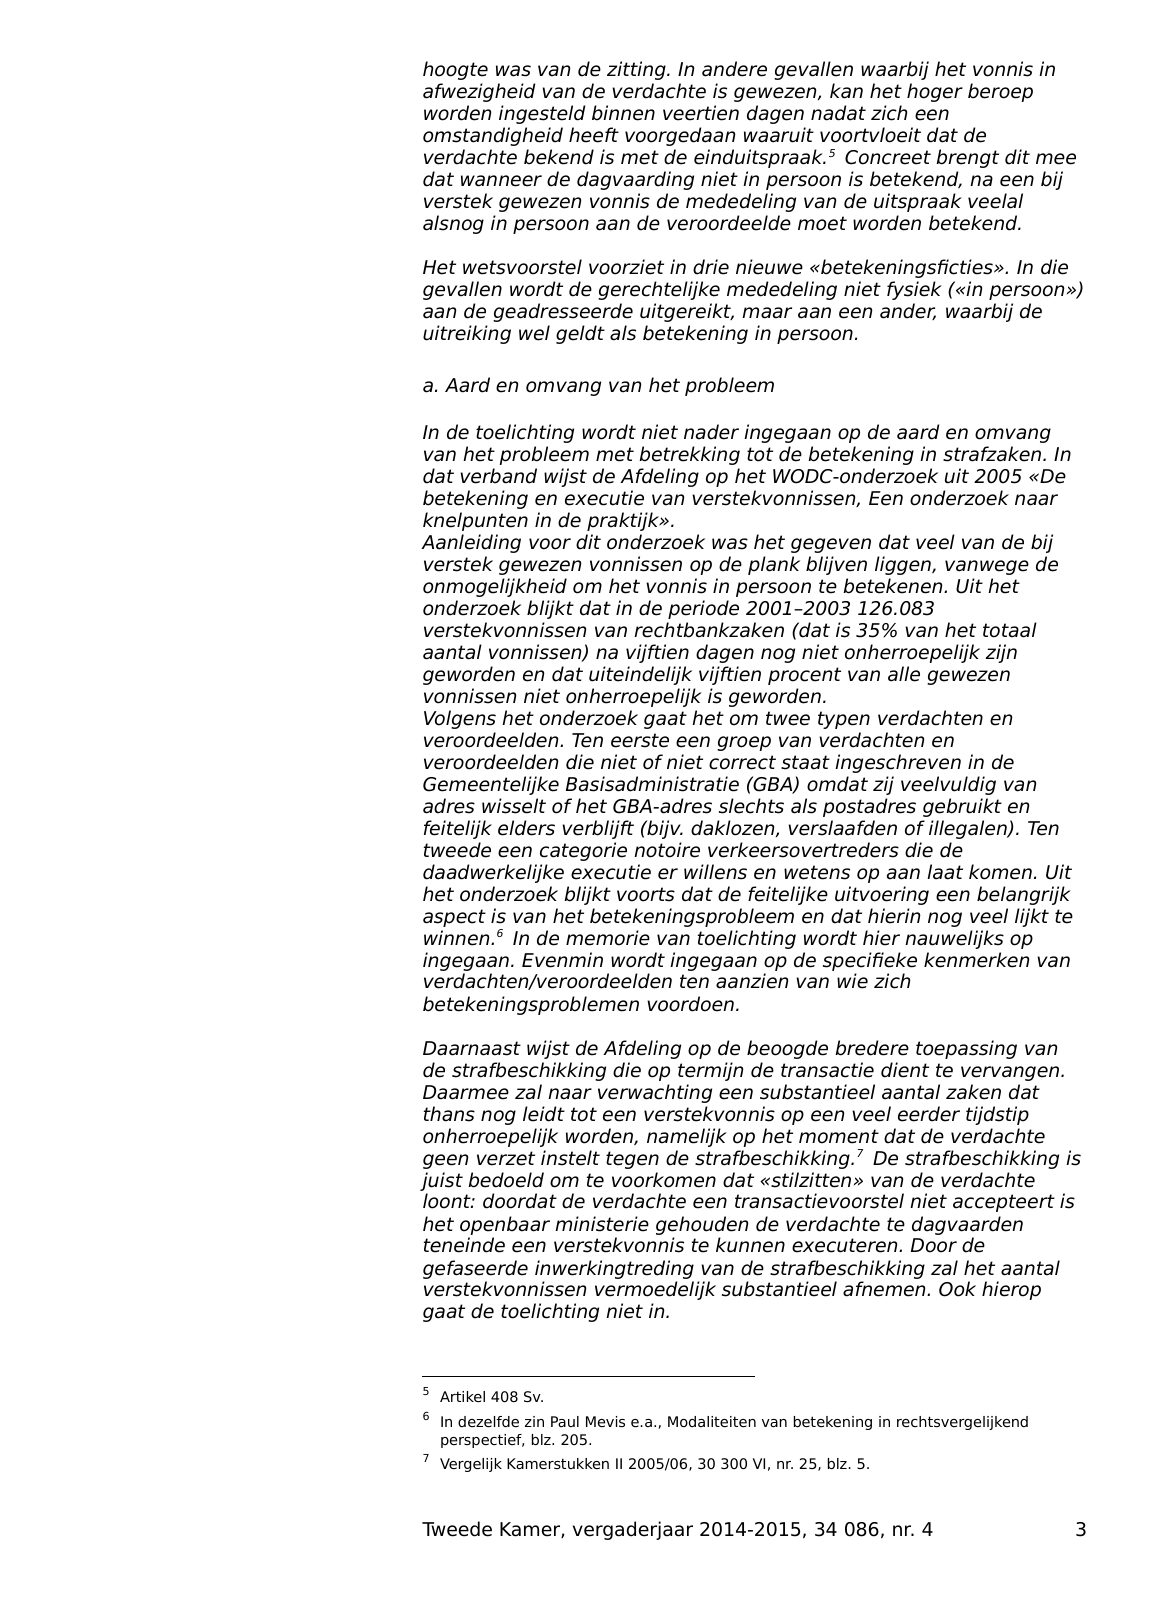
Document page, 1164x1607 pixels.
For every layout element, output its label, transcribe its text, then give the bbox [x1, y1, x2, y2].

text Volgens het onderzoek gaat het om twee typen verdachten en veroordeelden. Ten eerste een groep van verdachten en veroordeelden die niet of niet correct staat ingeschreven in de Gemeentelijke Basisadministratie (GBA) omdat zij veelvuldig van adres wisselt of het GBA-adres slechts als postadres gebruikt en feitelijk elders verblijft (bijv. daklozen, verslaafden of illegalen). Ten tweede een categorie notoire verkeersovertreders die de daadwerkelijke executie er willens en wetens op aan laat komen. Uit het onderzoek blijkt voorts dat de feitelijke uitvoering een belangrijk aspect is van het betekeningsprobleem en dat hierin nog veel lijkt te winnen. In de memorie van toelichting wordt hier nauwelijks op ingegaan. Evenmin wordt ingegaan op de specifieke kenmerken van verdachten/veroordeelden ten aanzien van wie zich betekeningsproblemen voordoen. [422, 708, 1087, 1015]
text Daarnaast wijst de Afdeling op de beoogde bredere toepassing van de strafbeschikking die op termijn de transactie dient te vervangen. Daarmee zal naar verwachting een substantieel aantal zaken dat thans nog leidt tot een verstekvonnis op een veel eerder tijdstip onherroepelijk worden, namelijk op het moment dat de verdachte geen verzet instelt tegen de strafbeschikking. De strafbeschikking is juist bedoeld om te voorkomen dat «stilzitten» van de verdachte loont: doordat de verdachte een transactievoorstel niet accepteert is het openbaar ministerie gehouden de verdachte te dagvaarden teneinde een verstekvonnis te kunnen executeren. Door de gefaseerde inwerkingtreding van de strafbeschikking zal het aantal verstekvonnissen vermoedelijk substantieel afnemen. Ook hierop gaat de toelichting niet in. [422, 1038, 1087, 1323]
text In de toelichting wordt niet nader ingegaan op de aard en omvang van het probleem met betrekking tot de betekening in strafzaken. In dat verband wijst de Afdeling op het WODC-onderzoek uit 2005 «De betekening en executie van verstekvonnissen, Een onderzoek naar knelpunten in de praktijk». [422, 422, 1087, 532]
text hoogte was van de zitting. In andere gevallen waarbij het vonnis in afwezigheid van de verdachte is gewezen, kan het hoger beroep worden ingesteld binnen veertien dagen nadat zich een omstandigheid heeft voorgedaan waaruit voortvloeit dat de verdachte bekend is met de einduitspraak. Concreet brengt dit mee dat wanneer de dagvaarding niet in persoon is betekend, na een bij verstek gewezen vonnis de mededeling van de uitspraak veelal alsnog in persoon aan de veroordeelde moet worden betekend. [422, 59, 1087, 235]
text Aanleiding voor dit onderzoek was het gegeven dat veel van de bij verstek gewezen vonnissen op de plank blijven liggen, vanwege de onmogelijkheid om het vonnis in persoon te betekenen. Uit het onderzoek blijkt dat in de periode 2001–2003 126.083 verstekvonnissen van rechtbankzaken (dat is 35% van het totaal aantal vonnissen) na vijftien dagen nog niet onherroepelijk zijn geworden en dat uiteindelijk vijftien procent van alle gewezen vonnissen niet onherroepelijk is geworden. [422, 532, 1087, 708]
text Vergelijk Kamerstukken II 2005/06, 30 300 VI, nr. 25, blz. 5. [422, 1452, 1087, 1474]
text Artikel 408 Sv. [422, 1385, 1087, 1407]
text In dezelfde zin Paul Mevis e.a., Modaliteiten van betekening in rechtsvergelijkend perspectief, blz. 205. [422, 1410, 1087, 1449]
text Het wetsvoorstel voorziet in drie nieuwe «betekeningsficties». In die gevallen wordt de gerechtelijke mededeling niet fysiek («in persoon») aan de geadresseerde uitgereikt, maar aan een ander, waarbij de uitreiking wel geldt als betekening in persoon. [422, 257, 1087, 345]
subtitle a. Aard en omvang van het probleem [422, 375, 1087, 397]
